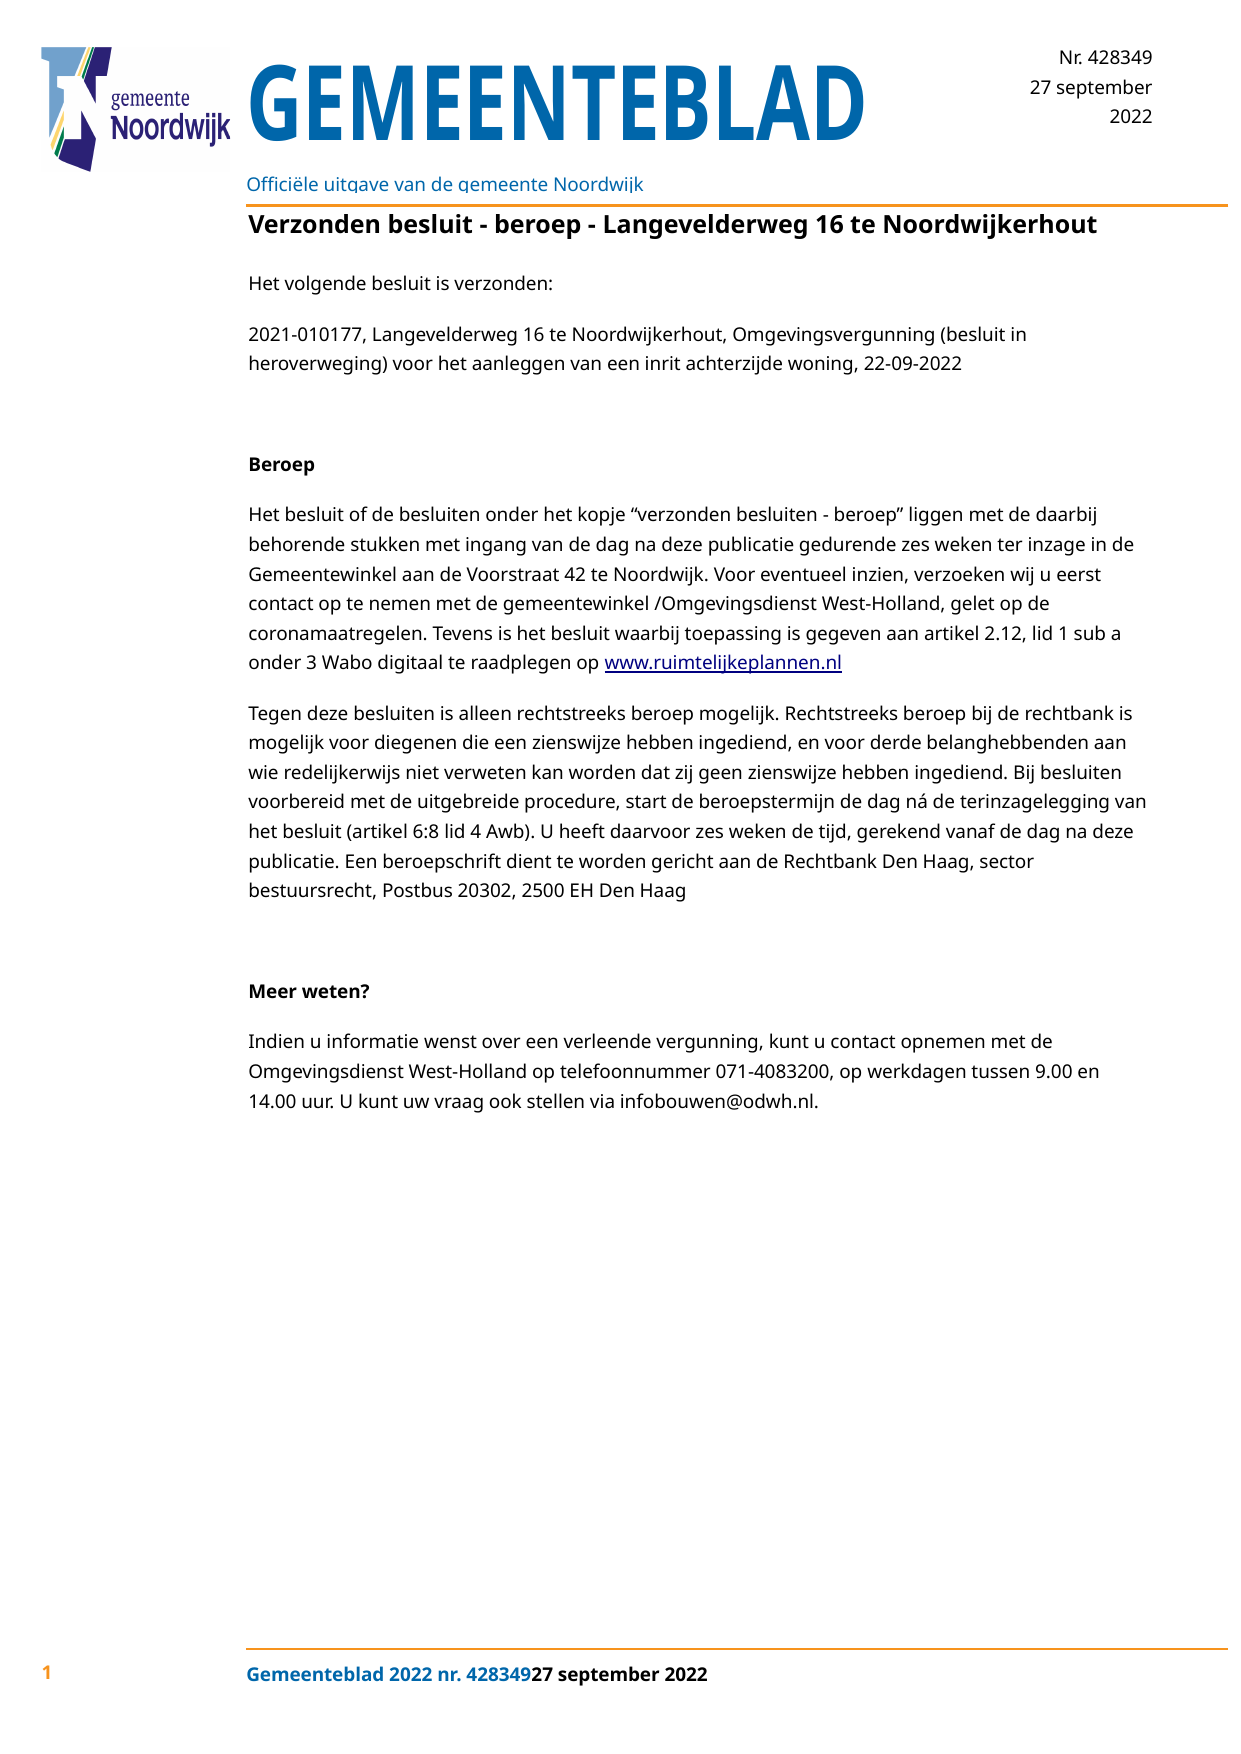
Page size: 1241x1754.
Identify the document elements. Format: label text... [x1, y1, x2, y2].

text Het besluit of de besluiten onder het kopje “verzonden besluiten - beroep” liggen met de daarbij behorende stukken met ingang van de dag na deze publicatie gedurende zes weken ter inzage in de Gemeentewinkel aan de Voorstraat 42 te Noordwijk. Voor eventueel inzien, verzoeken wij u eerst contact op te nemen met de gemeentewinkel /Omgevingsdienst West-Holland, gelet op de coronamaatregelen. Tevens is het besluit waarbij toepassing is gegeven aan artikel 2.12, lid 1 sub a onder 3 Wabo digitaal te raadplegen op www.ruimtelijkeplannen.nl [248, 502, 1152, 675]
text 2021-010177, Langevelderweg 16 te Noordwijkerhout, Omgevingsvergunning (besluit in heroverweging) voor het aanleggen van een inrit achterzijde woning, 22-09-2022 [248, 321, 1152, 376]
text Beroep [248, 451, 1152, 477]
text Tegen deze besluiten is alleen rechtstreeks beroep mogelijk. Rechtstreeks beroep bij de rechtbank is mogelijk voor diegenen die een zienswijze hebben ingediend, en voor derde belanghebbenden aan wie redelijkerwijs niet verweten kan worden dat zij geen zienswijze hebben ingediend. Bij besluiten voorbereid met de uitgebreide procedure, start de beroepstermijn de dag ná de terinzagelegging van het besluit (artikel 6:8 lid 4 Awb). U heeft daarvoor zes weken de tijd, gerekend vanaf de dag na deze publicatie. Een beroepschrift dient te worden gericht aan de Rechtbank Den Haag, sector bestuursrecht, Postbus 20302, 2500 EH Den Haag [248, 700, 1152, 903]
text Verzonden besluit - beroep - Langevelderweg 16 te Noordwijkerhout [248, 207, 1152, 241]
text Meer weten? [248, 978, 1152, 1004]
text Indien u informatie wenst over een verleende vergunning, kunt u contact opnemen met de Omgevingsdienst West-Holland op telefoonnummer 071-4083200, op werkdagen tussen 9.00 en 14.00 uur. U kunt uw vraag ook stellen via infobouwen@odwh.nl. [248, 1029, 1152, 1113]
text Het volgende besluit is verzonden: [248, 270, 1152, 296]
picture [41, 47, 231, 172]
